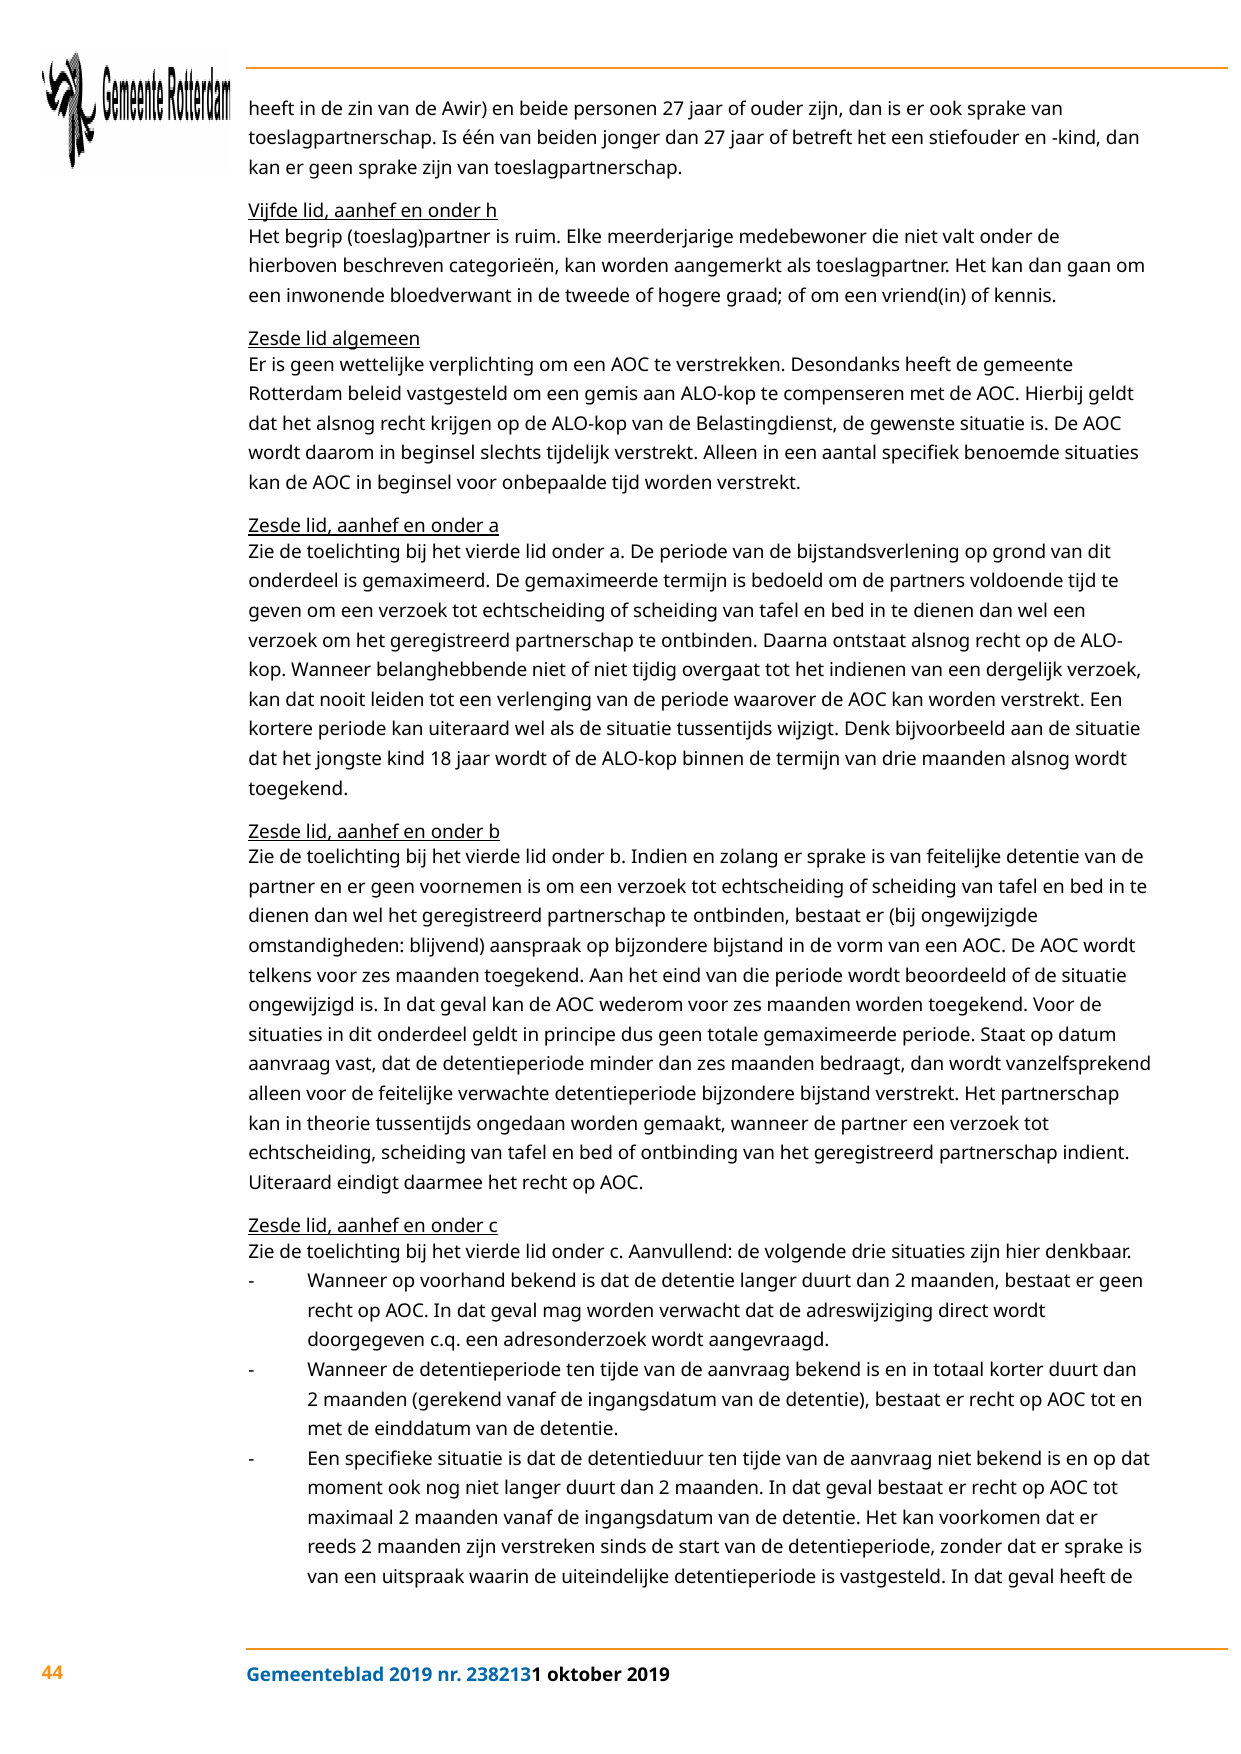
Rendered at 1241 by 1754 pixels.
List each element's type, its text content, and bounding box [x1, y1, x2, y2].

text Zie de toelichting bij het vierde lid onder c. Aanvullend: de volgende drie situaties zijn hier denkbaar. [248, 1238, 1152, 1263]
text Er is geen wettelijke verplichting om een AOC te verstrekken. Desondanks heeft de gemeente Rotterdam beleid vastgesteld om een gemis aan ALO-kop te compenseren met de AOC. Hierbij geldt dat het alsnog recht krijgen op de ALO-kop van de Belastingdienst, de gewenste situatie is. De AOC wordt daarom in beginsel slechts tijdelijk verstrekt. Alleen in een aantal specifiek benoemde situaties kan de AOC in beginsel voor onbepaalde tijd worden verstrekt. [248, 351, 1152, 495]
text Zesde lid, aanhef en onder a [248, 512, 1152, 538]
text Zesde lid algemeen [248, 325, 1152, 351]
text Zie de toelichting bij het vierde lid onder a. De periode van de bijstandsverlening op grond van dit onderdeel is gemaximeerd. De gemaximeerde termijn is bedoeld om de partners voldoende tijd te geven om een verzoek tot echtscheiding of scheiding van tafel en bed in te dienen dan wel een verzoek om het geregistreerd partnerschap te ontbinden. Daarna ontstaat alsnog recht op de ALO-kop. Wanneer belanghebbende niet of niet tijdig overgaat tot het indienen van een dergelijk verzoek, kan dat nooit leiden tot een verlenging van de periode waarover de AOC kan worden verstrekt. Een kortere periode kan uiteraard wel als de situatie tussentijds wijzigt. Denk bijvoorbeeld aan de situatie dat het jongste kind 18 jaar wordt of de ALO-kop binnen de termijn van drie maanden alsnog wordt toegekend. [248, 538, 1152, 800]
text Het begrip (toeslag)partner is ruim. Elke meerderjarige medebewoner die niet valt onder de hierboven beschreven categorieën, kan worden aangemerkt als toeslagpartner. Het kan dan gaan om een inwonende bloedverwant in de tweede of hogere graad; of om een vriend(in) of kennis. [248, 223, 1152, 308]
text Zesde lid, aanhef en onder c [248, 1212, 1152, 1238]
picture [41, 47, 231, 172]
text Zie de toelichting bij het vierde lid onder b. Indien en zolang er sprake is van feitelijke detentie van de partner en er geen voornemen is om een verzoek tot echtscheiding of scheiding van tafel en bed in te dienen dan wel het geregistreerd partnerschap te ontbinden, bestaat er (bij ongewijzigde omstandigheden: blijvend) aanspraak op bijzondere bijstand in de vorm van een AOC. De AOC wordt telkens voor zes maanden toegekend. Aan het eind van die periode wordt beoordeeld of de situatie ongewijzigd is. In dat geval kan de AOC wederom voor zes maanden worden toegekend. Voor de situaties in dit onderdeel geldt in principe dus geen totale gemaximeerde periode. Staat op datum aanvraag vast, dat de detentieperiode minder dan zes maanden bedraagt, dan wordt vanzelfsprekend alleen voor de feitelijke verwachte detentieperiode bijzondere bijstand verstrekt. Het partnerschap kan in theorie tussentijds ongedaan worden gemaakt, wanneer de partner een verzoek tot echtscheiding, scheiding van tafel en bed of ontbinding van het geregistreerd partnerschap indient. Uiteraard eindigt daarmee het recht op AOC. [248, 843, 1152, 1195]
list Wanneer de detentieperiode ten tijde van de aanvraag bekend is en in totaal korter duurt dan 2 maanden (gerekend vanaf de ingangsdatum van de detentie), bestaat er recht op AOC tot en met de einddatum van de detentie. [248, 1356, 1152, 1441]
list Wanneer op voorhand bekend is dat de detentie langer duurt dan 2 maanden, bestaat er geen recht op AOC. In dat geval mag worden verwacht dat de adreswijziging direct wordt doorgegeven c.q. een adresonderzoek wordt aangevraagd. [248, 1267, 1152, 1352]
list Een specifieke situatie is dat de detentieduur ten tijde van de aanvraag niet bekend is en op dat moment ook nog niet langer duurt dan 2 maanden. In dat geval bestaat er recht op AOC tot maximaal 2 maanden vanaf de ingangsdatum van de detentie. Het kan voorkomen dat er reeds 2 maanden zijn verstreken sinds de start van de detentieperiode, zonder dat er sprake is van een uitspraak waarin de uiteindelijke detentieperiode is vastgesteld. In dat geval heeft de [248, 1445, 1152, 1589]
text Zesde lid, aanhef en onder b [248, 818, 1152, 843]
text Vijfde lid, aanhef en onder h [248, 197, 1152, 223]
text heeft in de zin van de Awir) en beide personen 27 jaar of ouder zijn, dan is er ook sprake van toeslagpartnerschap. Is één van beiden jonger dan 27 jaar of betreft het een stiefouder en -kind, dan kan er geen sprake zijn van toeslagpartnerschap. [248, 95, 1152, 180]
